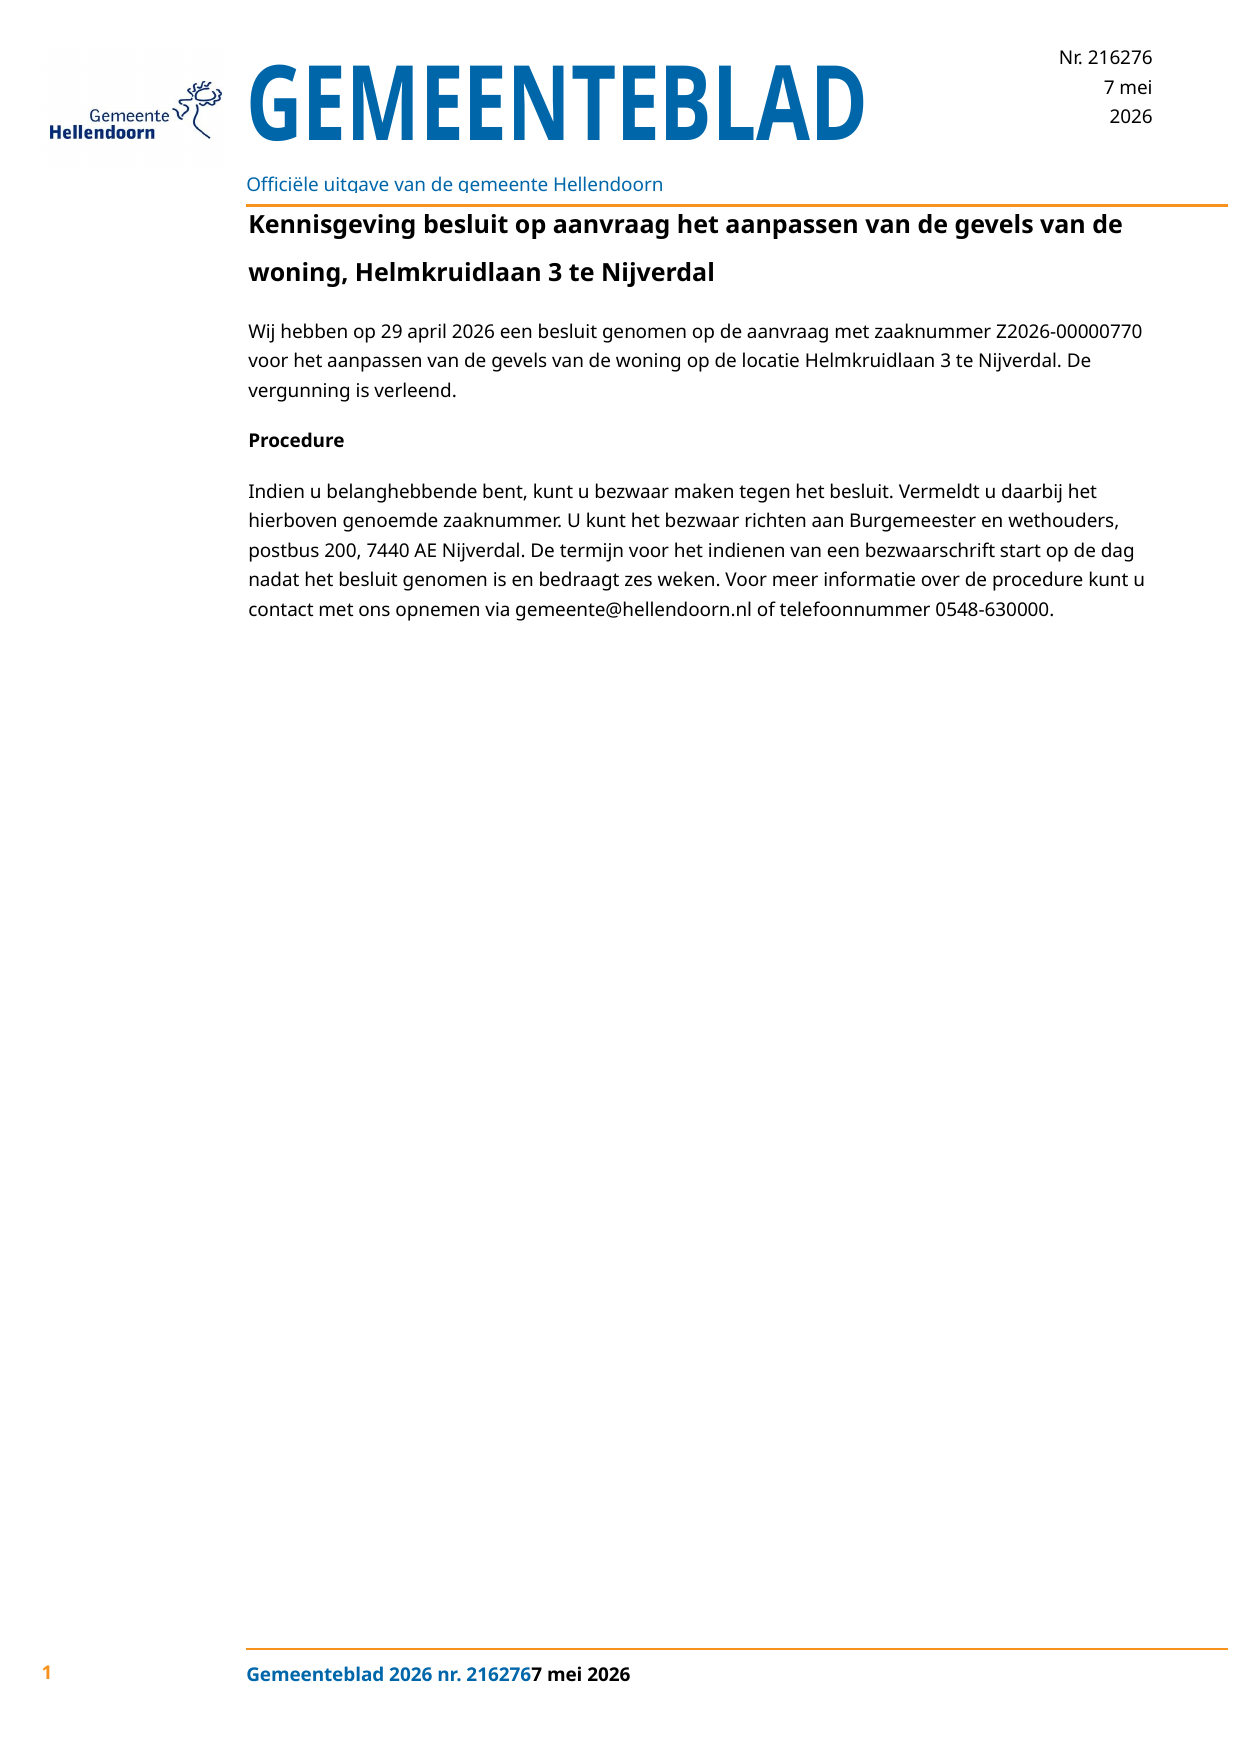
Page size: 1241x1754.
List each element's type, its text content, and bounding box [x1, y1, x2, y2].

text Wij hebben op 29 april 2026 een besluit genomen op de aanvraag met zaaknummer Z2026-00000770 voor het aanpassen van de gevels van de woning op de locatie Helmkruidlaan 3 te Nijverdal. De vergunning is verleend. [248, 318, 1152, 403]
text Indien u belanghebbende bent, kunt u bezwaar maken tegen het besluit. Vermeldt u daarbij het hierboven genoemde zaaknummer. U kunt het bezwaar richten aan Burgemeester en wethouders, postbus 200, 7440 AE Nijverdal. De termijn voor het indienen van een bezwaarschrift start op de dag nadat het besluit genomen is en bedraagt zes weken. Voor meer informatie over de procedure kunt u contact met ons opnemen via gemeente@hellendoorn.nl of telefoonnummer 0548-630000. [248, 478, 1152, 622]
text Kennisgeving besluit op aanvraag het aanpassen van de gevels van de woning, Helmkruidlaan 3 te Nijverdal [248, 207, 1152, 288]
picture [41, 47, 231, 172]
text Procedure [248, 427, 1152, 453]
